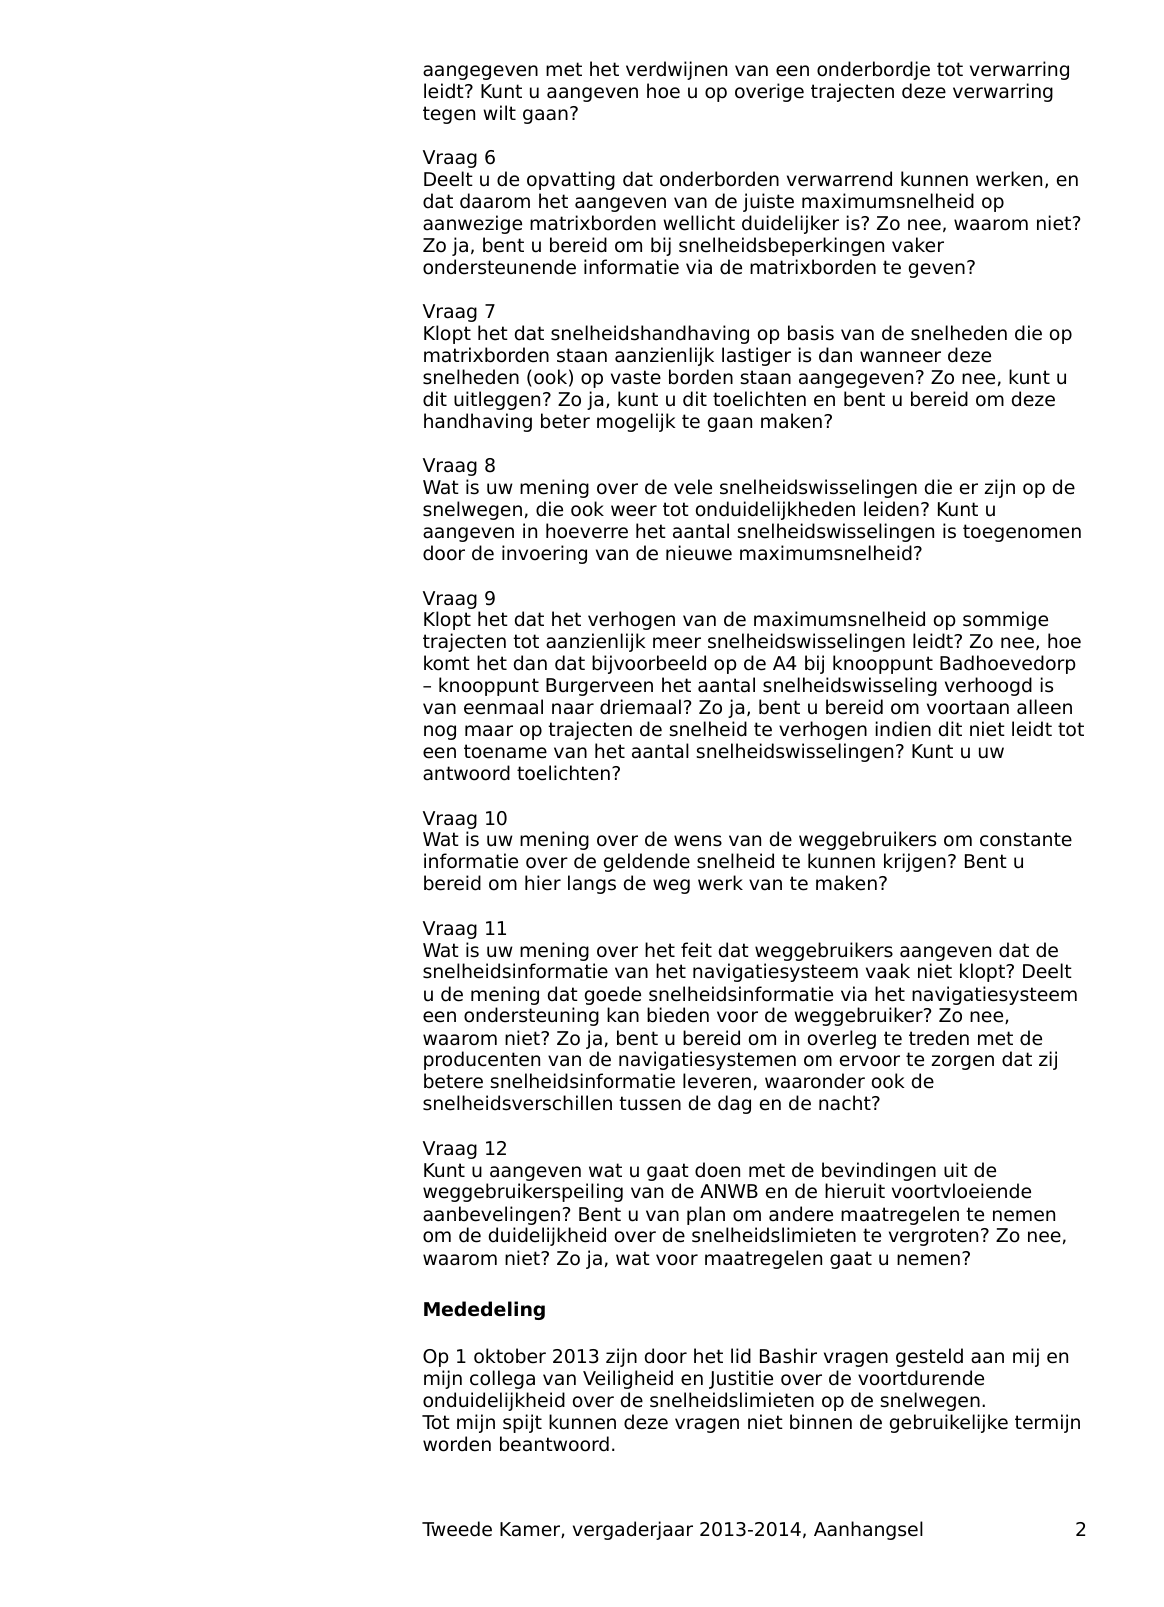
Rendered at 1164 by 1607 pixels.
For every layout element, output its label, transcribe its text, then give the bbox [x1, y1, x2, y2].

text Vraag 12 [422, 1137, 1087, 1159]
text Wat is uw mening over de vele snelheidswisselingen die er zijn op de snelwegen, die ook weer tot onduidelijkheden leiden? Kunt u aangeven in hoeverre het aantal snelheidswisselingen is toegenomen door de invoering van de nieuwe maximumsnelheid? [422, 477, 1087, 565]
text Vraag 10 [422, 807, 1087, 829]
text Kunt u aangeven wat u gaat doen met de bevindingen uit de weggebruikerspeiling van de ANWB en de hieruit voortvloeiende aanbevelingen? Bent u van plan om andere maatregelen te nemen om de duidelijkheid over de snelheidslimieten te vergroten? Zo nee, waarom niet? Zo ja, wat voor maatregelen gaat u nemen? [422, 1159, 1087, 1269]
text Klopt het dat snelheidshandhaving op basis van de snelheden die op matrixborden staan aanzienlijk lastiger is dan wanneer deze snelheden (ook) op vaste borden staan aangegeven? Zo nee, kunt u dit uitleggen? Zo ja, kunt u dit toelichten en bent u bereid om deze handhaving beter mogelijk te gaan maken? [422, 323, 1087, 433]
text Vraag 7 [422, 301, 1087, 323]
text Wat is uw mening over de wens van de weggebruikers om constante informatie over de geldende snelheid te kunnen krijgen? Bent u bereid om hier langs de weg werk van te maken? [422, 829, 1087, 895]
subtitle Mededeling [422, 1299, 1087, 1321]
text Vraag 11 [422, 917, 1087, 939]
text aangegeven met het verdwijnen van een onderbordje tot verwarring leidt? Kunt u aangeven hoe u op overige trajecten deze verwarring tegen wilt gaan? [422, 59, 1087, 125]
text Wat is uw mening over het feit dat weggebruikers aangeven dat de snelheidsinformatie van het navigatiesysteem vaak niet klopt? Deelt u de mening dat goede snelheidsinformatie via het navigatiesysteem een ondersteuning kan bieden voor de weggebruiker? Zo nee, waarom niet? Zo ja, bent u bereid om in overleg te treden met de producenten van de navigatiesystemen om ervoor te zorgen dat zij betere snelheidsinformatie leveren, waaronder ook de snelheidsverschillen tussen de dag en de nacht? [422, 939, 1087, 1115]
text Tot mijn spijt kunnen deze vragen niet binnen de gebruikelijke termijn worden beantwoord. [422, 1412, 1087, 1456]
text Vraag 6 [422, 147, 1087, 169]
text Deelt u de opvatting dat onderborden verwarrend kunnen werken, en dat daarom het aangeven van de juiste maximumsnelheid op aanwezige matrixborden wellicht duidelijker is? Zo nee, waarom niet? Zo ja, bent u bereid om bij snelheidsbeperkingen vaker ondersteunende informatie via de matrixborden te geven? [422, 169, 1087, 279]
text Vraag 9 [422, 587, 1087, 609]
text Klopt het dat het verhogen van de maximumsnelheid op sommige trajecten tot aanzienlijk meer snelheidswisselingen leidt? Zo nee, hoe komt het dan dat bijvoorbeeld op de A4 bij knooppunt Badhoevedorp – knooppunt Burgerveen het aantal snelheidswisseling verhoogd is van eenmaal naar driemaal? Zo ja, bent u bereid om voortaan alleen nog maar op trajecten de snelheid te verhogen indien dit niet leidt tot een toename van het aantal snelheidswisselingen? Kunt u uw antwoord toelichten? [422, 609, 1087, 785]
text Op 1 oktober 2013 zijn door het lid Bashir vragen gesteld aan mij en mijn collega van Veiligheid en Justitie over de voortdurende onduidelijkheid over de snelheidslimieten op de snelwegen. [422, 1346, 1087, 1412]
text Vraag 8 [422, 455, 1087, 477]
